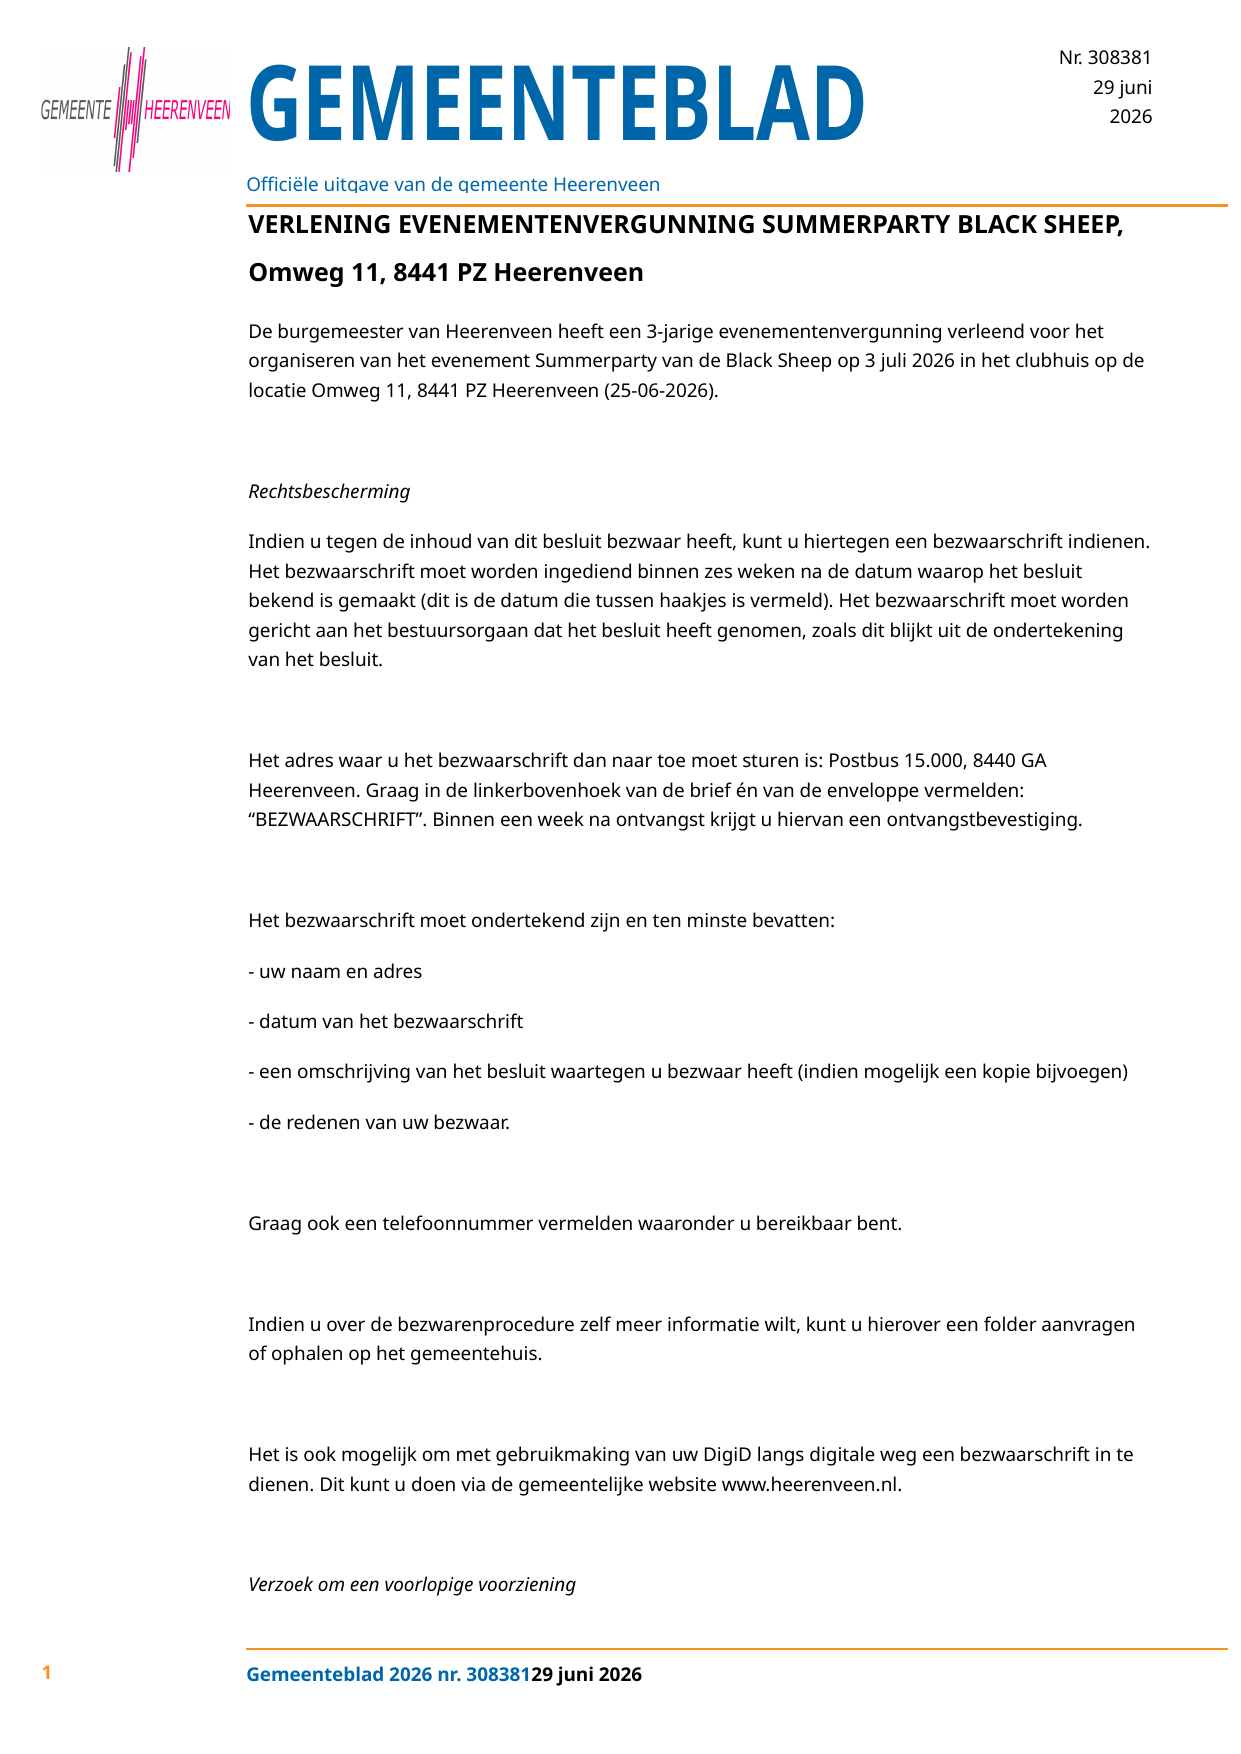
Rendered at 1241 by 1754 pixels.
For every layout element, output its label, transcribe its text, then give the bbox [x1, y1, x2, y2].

text Rechtsbescherming [248, 478, 1152, 504]
text Het adres waar u het bezwaarschrift dan naar toe moet sturen is: Postbus 15.000, 8440 GA Heerenveen. Graag in de linkerbovenhoek van de brief én van de enveloppe vermelden: “BEZWAARSCHRIFT”. Binnen een week na ontvangst krijgt u hiervan een ontvangstbevestiging. [248, 747, 1152, 832]
text Het bezwaarschrift moet ondertekend zijn en ten minste bevatten: [248, 907, 1152, 933]
text VERLENING EVENEMENTENVERGUNNING SUMMERPARTY BLACK SHEEP, Omweg 11, 8441 PZ Heerenveen [248, 207, 1152, 288]
text - een omschrijving van het besluit waartegen u bezwaar heeft (indien mogelijk een kopie bijvoegen) [248, 1059, 1152, 1084]
text Graag ook een telefoonnummer vermelden waaronder u bereikbaar bent. [248, 1210, 1152, 1236]
text - datum van het bezwaarschrift [248, 1008, 1152, 1034]
text De burgemeester van Heerenveen heeft een 3-jarige evenementenvergunning verleend voor het organiseren van het evenement Summerparty van de Black Sheep op 3 juli 2026 in het clubhuis op de locatie Omweg 11, 8441 PZ Heerenveen (25-06-2026). [248, 318, 1152, 403]
text Indien u over de bezwarenprocedure zelf meer informatie wilt, kunt u hierover een folder aanvragen of ophalen op het gemeentehuis. [248, 1311, 1152, 1366]
text Verzoek om een voorlopige voorziening [248, 1572, 1152, 1597]
text Het is ook mogelijk om met gebruikmaking van uw DigiD langs digitale weg een bezwaarschrift in te dienen. Dit kunt u doen via de gemeentelijke website www.heerenveen.nl. [248, 1441, 1152, 1497]
text - de redenen van uw bezwaar. [248, 1109, 1152, 1135]
picture [41, 47, 231, 172]
text Indien u tegen de inhoud van dit besluit bezwaar heeft, kunt u hiertegen een bezwaarschrift indienen. Het bezwaarschrift moet worden ingediend binnen zes weken na de datum waarop het besluit bekend is gemaakt (dit is de datum die tussen haakjes is vermeld). Het bezwaarschrift moet worden gericht aan het bestuursorgaan dat het besluit heeft genomen, zoals dit blijkt uit de ondertekening van het besluit. [248, 528, 1152, 672]
text - uw naam en adres [248, 958, 1152, 984]
